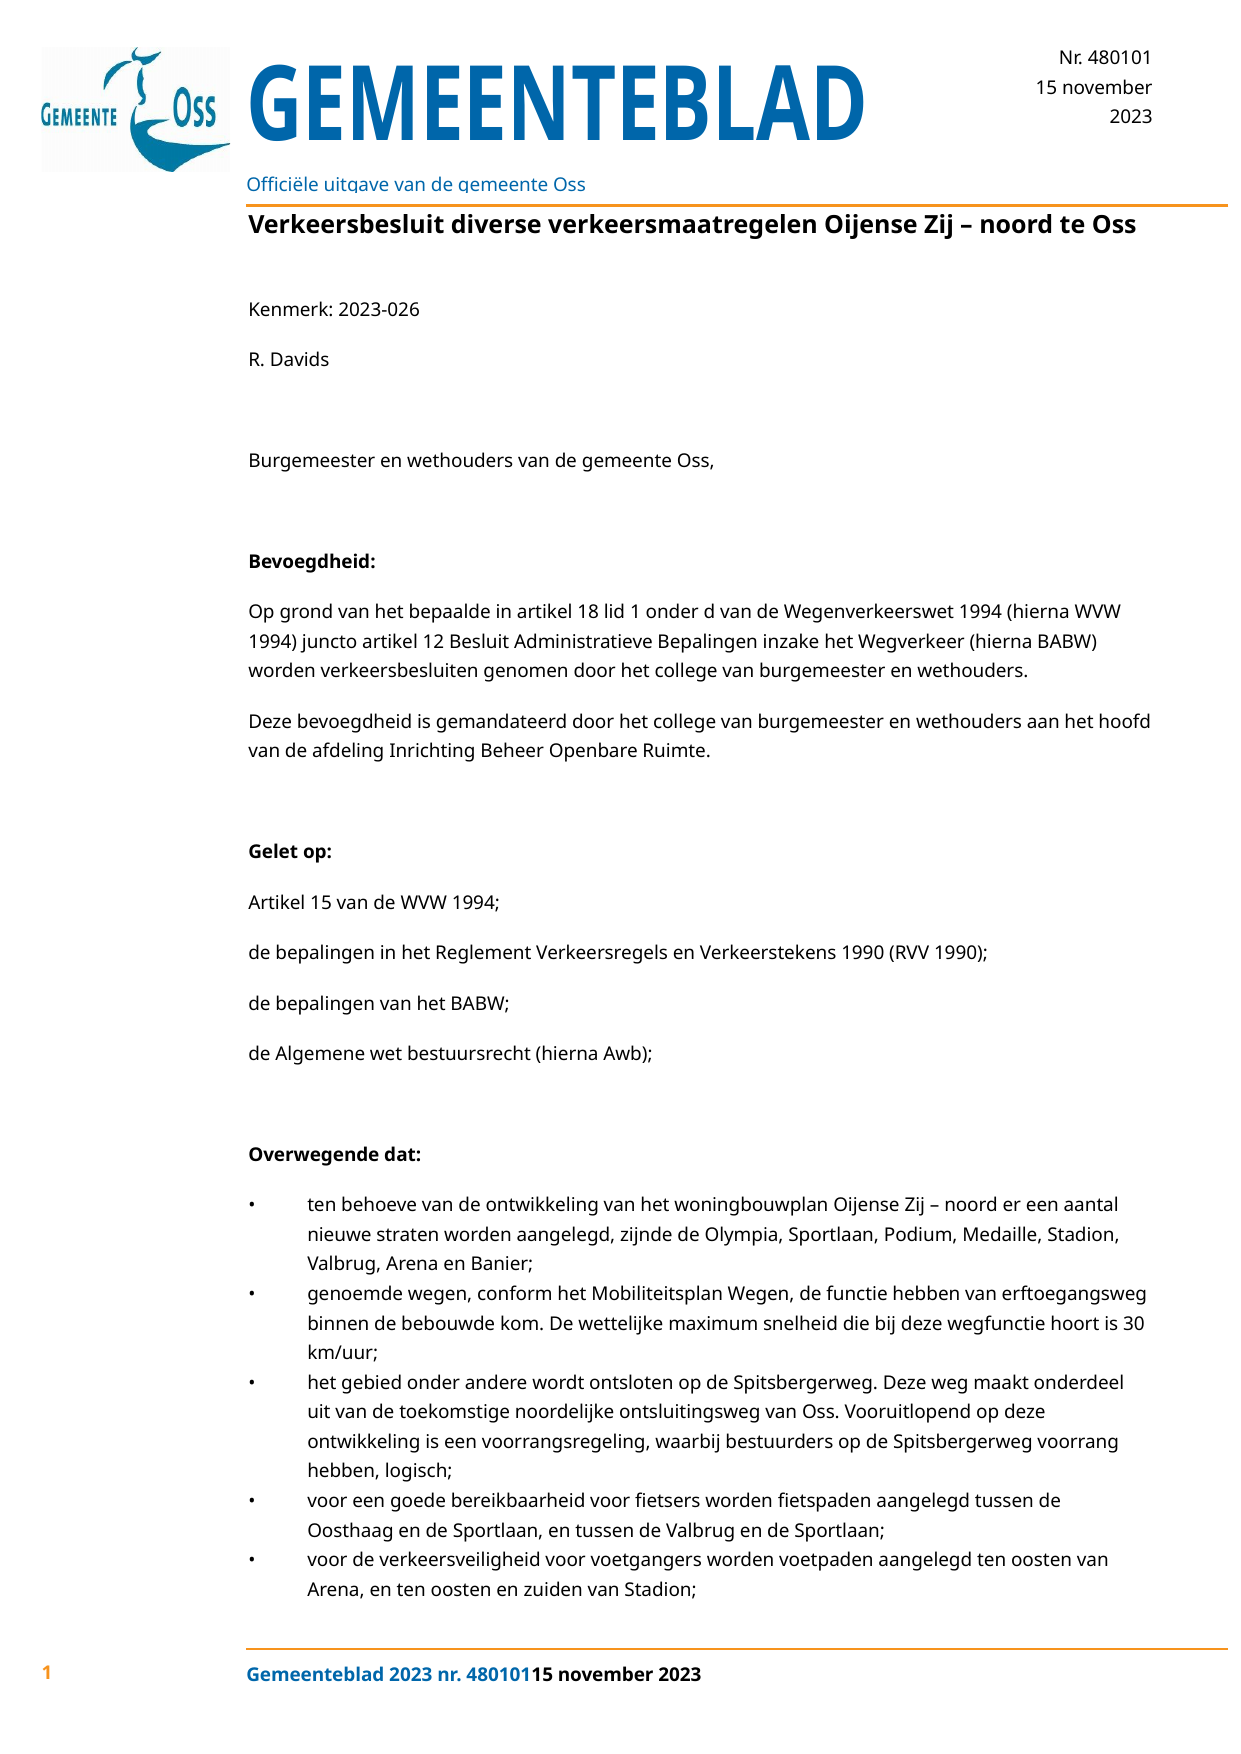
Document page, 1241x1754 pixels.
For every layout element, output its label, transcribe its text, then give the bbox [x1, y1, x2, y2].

text Op grond van het bepaalde in artikel 18 lid 1 onder d van de Wegenverkeerswet 1994 (hierna WVW 1994) juncto artikel 12 Besluit Administratieve Bepalingen inzake het Wegverkeer (hierna BABW) worden verkeersbesluiten genomen door het college van burgemeester en wethouders. [248, 598, 1152, 683]
list voor een goede bereikbaarheid voor fietsers worden fietspaden aangelegd tussen de Oosthaag en de Sportlaan, en tussen de Valbrug en de Sportlaan; [248, 1487, 1152, 1543]
list het gebied onder andere wordt ontsloten op de Spitsbergerweg. Deze weg maakt onderdeel uit van de toekomstige noordelijke ontsluitingsweg van Oss. Vooruitlopend op deze ontwikkeling is een voorrangsregeling, waarbij bestuurders op de Spitsbergerweg voorrang hebben, logisch; [248, 1369, 1152, 1483]
text R. Davids [248, 346, 1152, 372]
list voor de verkeersveiligheid voor voetgangers worden voetpaden aangelegd ten oosten van Arena, en ten oosten en zuiden van Stadion; [248, 1546, 1152, 1602]
text Artikel 15 van de WVW 1994; [248, 889, 1152, 915]
list ten behoeve van de ontwikkeling van het woningbouwplan Oijense Zij – noord er een aantal nieuwe straten worden aangelegd, zijnde de Olympia, Sportlaan, Podium, Medaille, Stadion, Valbrug, Arena en Banier; [248, 1191, 1152, 1276]
text Deze bevoegdheid is gemandateerd door het college van burgemeester en wethouders aan het hoofd van de afdeling Inrichting Beheer Openbare Ruimte. [248, 708, 1152, 763]
text Kenmerk: 2023-026 [248, 296, 1152, 322]
text Overwegende dat: [248, 1141, 1152, 1167]
text Burgemeester en wethouders van de gemeente Oss, [248, 447, 1152, 473]
text de bepalingen van het BABW; [248, 990, 1152, 1016]
text de bepalingen in het Reglement Verkeersregels en Verkeerstekens 1990 (RVV 1990); [248, 939, 1152, 965]
text Bevoegdheid: [248, 548, 1152, 574]
text de Algemene wet bestuursrecht (hierna Awb); [248, 1040, 1152, 1066]
text Gelet op: [248, 838, 1152, 864]
list genoemde wegen, conform het Mobiliteitsplan Wegen, de functie hebben van erftoegangsweg binnen de bebouwde kom. De wettelijke maximum snelheid die bij deze wegfunctie hoort is 30 km/uur; [248, 1280, 1152, 1365]
picture [41, 47, 231, 172]
text Verkeersbesluit diverse verkeersmaatregelen Oijense Zij – noord te Oss [248, 207, 1152, 241]
